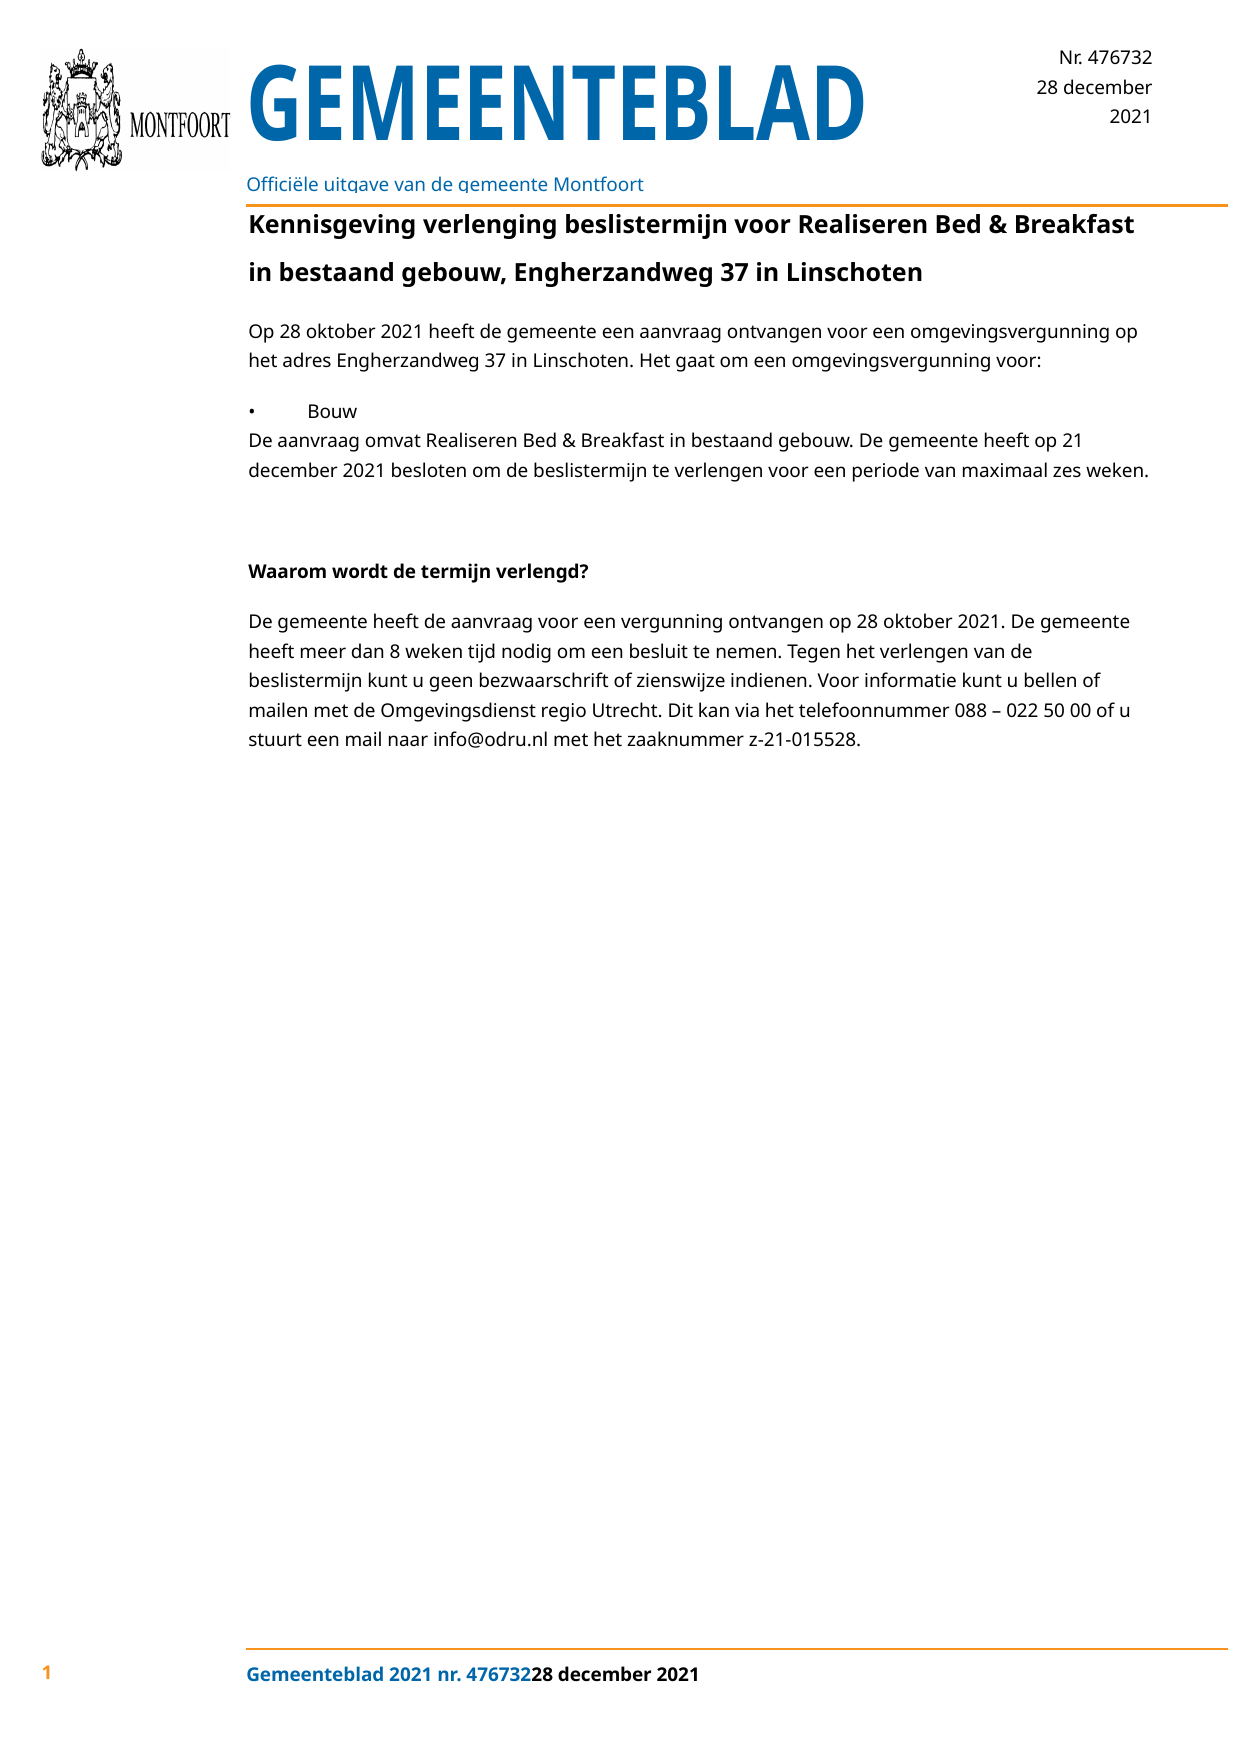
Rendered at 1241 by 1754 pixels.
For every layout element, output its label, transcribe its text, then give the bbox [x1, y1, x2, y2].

text Waarom wordt de termijn verlengd? [248, 558, 1152, 584]
text Kennisgeving verlenging beslistermijn voor Realiseren Bed & Breakfast in bestaand gebouw, Engherzandweg 37 in Linschoten [248, 207, 1152, 288]
text De gemeente heeft de aanvraag voor een vergunning ontvangen op 28 oktober 2021. De gemeente heeft meer dan 8 weken tijd nodig om een besluit te nemen. Tegen het verlengen van de beslistermijn kunt u geen bezwaarschrift of zienswijze indienen. Voor informatie kunt u bellen of mailen met de Omgevingsdienst regio Utrecht. Dit kan via het telefoonnummer 088 – 022 50 00 of u stuurt een mail naar info@odru.nl met het zaaknummer z-21-015528. [248, 608, 1152, 752]
picture [41, 47, 231, 172]
list Bouw [248, 398, 1152, 424]
text Op 28 oktober 2021 heeft de gemeente een aanvraag ontvangen voor een omgevingsvergunning op het adres Engherzandweg 37 in Linschoten. Het gaat om een omgevingsvergunning voor: [248, 318, 1152, 373]
text De aanvraag omvat Realiseren Bed & Breakfast in bestaand gebouw. De gemeente heeft op 21 december 2021 besloten om de beslistermijn te verlengen voor een periode van maximaal zes weken. [248, 427, 1152, 483]
